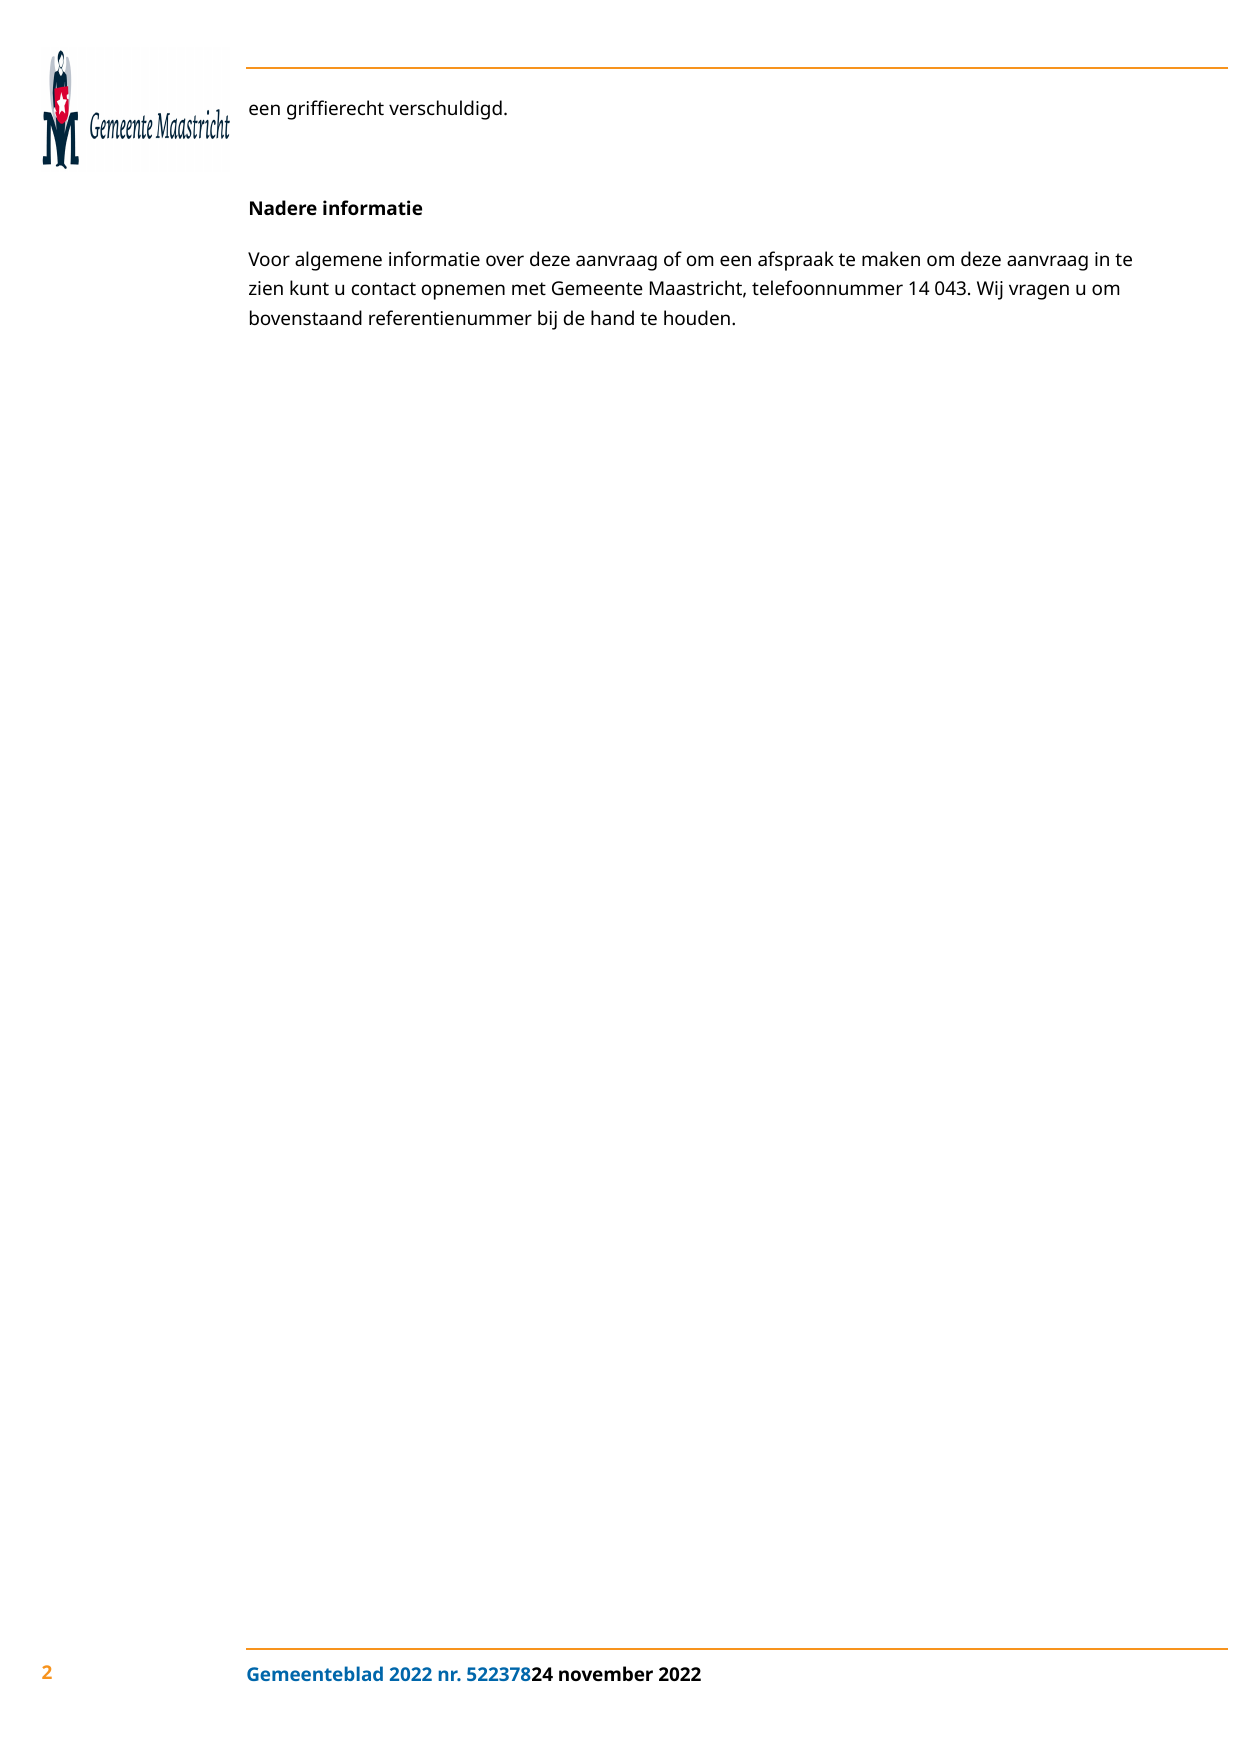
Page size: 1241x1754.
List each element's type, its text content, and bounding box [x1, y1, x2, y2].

text Voor algemene informatie over deze aanvraag of om een afspraak te maken om deze aanvraag in te zien kunt u contact opnemen met Gemeente Maastricht, telefoonnummer 14 043. Wij vragen u om bovenstaand referentienummer bij de hand te houden. [248, 246, 1152, 331]
text een griffierecht verschuldigd. [248, 95, 1152, 121]
picture [41, 47, 231, 172]
text Nadere informatie [248, 196, 1152, 221]
